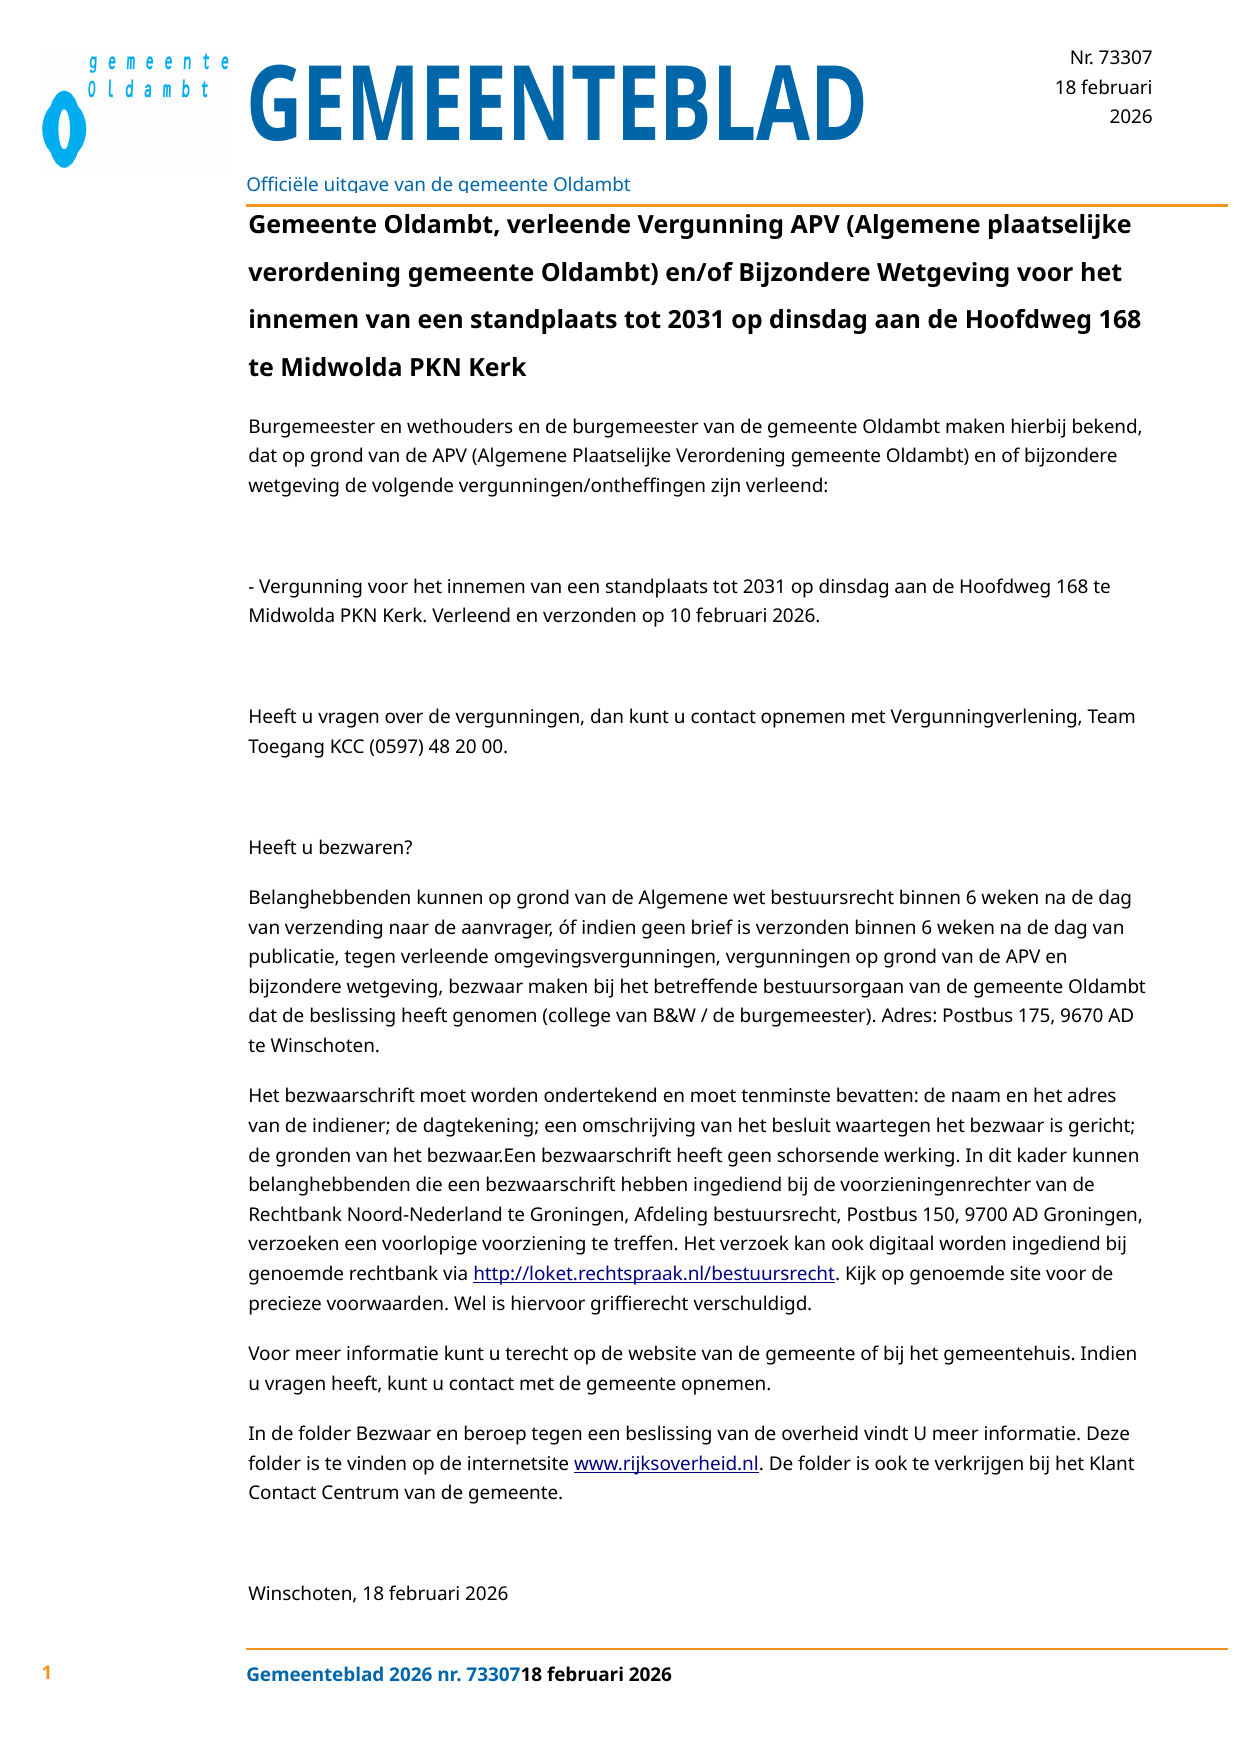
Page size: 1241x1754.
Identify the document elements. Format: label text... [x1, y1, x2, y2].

text - Vergunning voor het innemen van een standplaats tot 2031 op dinsdag aan de Hoofdweg 168 te Midwolda PKN Kerk. Verleend en verzonden op 10 februari 2026. [248, 573, 1152, 628]
text Voor meer informatie kunt u terecht op de website van de gemeente of bij het gemeentehuis. Indien u vragen heeft, kunt u contact met de gemeente opnemen. [248, 1340, 1152, 1396]
text In de folder Bezwaar en beroep tegen een beslissing van de overheid vindt U meer informatie. Deze folder is te vinden op de internetsite www.rijksoverheid.nl. De folder is ook te verkrijgen bij het Klant Contact Centrum van de gemeente. [248, 1420, 1152, 1505]
text Winschoten, 18 februari 2026 [248, 1580, 1152, 1606]
text Heeft u bezwaren? [248, 834, 1152, 860]
text Het bezwaarschrift moet worden ondertekend en moet tenminste bevatten: de naam en het adres van de indiener; de dagtekening; een omschrijving van het besluit waartegen het bezwaar is gericht; de gronden van het bezwaar.Een bezwaarschrift heeft geen schorsende werking. In dit kader kunnen belanghebbenden die een bezwaarschrift hebben ingediend bij de voorzieningenrechter van de Rechtbank Noord-Nederland te Groningen, Afdeling bestuursrecht, Postbus 150, 9700 AD Groningen, verzoeken een voorlopige voorziening te treffen. Het verzoek kan ook digitaal worden ingediend bij genoemde rechtbank via http://loket.rechtspraak.nl/bestuursrecht. Kijk op genoemde site voor de precieze voorwaarden. Wel is hiervoor griffierecht verschuldigd. [248, 1083, 1152, 1316]
text Gemeente Oldambt, verleende Vergunning APV (Algemene plaatselijke verordening gemeente Oldambt) en/of Bijzondere Wetgeving voor het innemen van een standplaats tot 2031 op dinsdag aan de Hoofdweg 168 te Midwolda PKN Kerk [248, 207, 1152, 384]
picture [41, 47, 231, 172]
text Burgemeester en wethouders en de burgemeester van de gemeente Oldambt maken hierbij bekend, dat op grond van de APV (Algemene Plaatselijke Verordening gemeente Oldambt) en of bijzondere wetgeving de volgende vergunningen/ontheffingen zijn verleend: [248, 413, 1152, 498]
text Belanghebbenden kunnen op grond van de Algemene wet bestuursrecht binnen 6 weken na de dag van verzending naar de aanvrager, óf indien geen brief is verzonden binnen 6 weken na de dag van publicatie, tegen verleende omgevingsvergunningen, vergunningen op grond van de APV en bijzondere wetgeving, bezwaar maken bij het betreffende bestuursorgaan van de gemeente Oldambt dat de beslissing heeft genomen (college van B&W / de burgemeester). Adres: Postbus 175, 9670 AD te Winschoten. [248, 884, 1152, 1058]
text Heeft u vragen over de vergunningen, dan kunt u contact opnemen met Vergunningverlening, Team Toegang KCC (0597) 48 20 00. [248, 703, 1152, 759]
